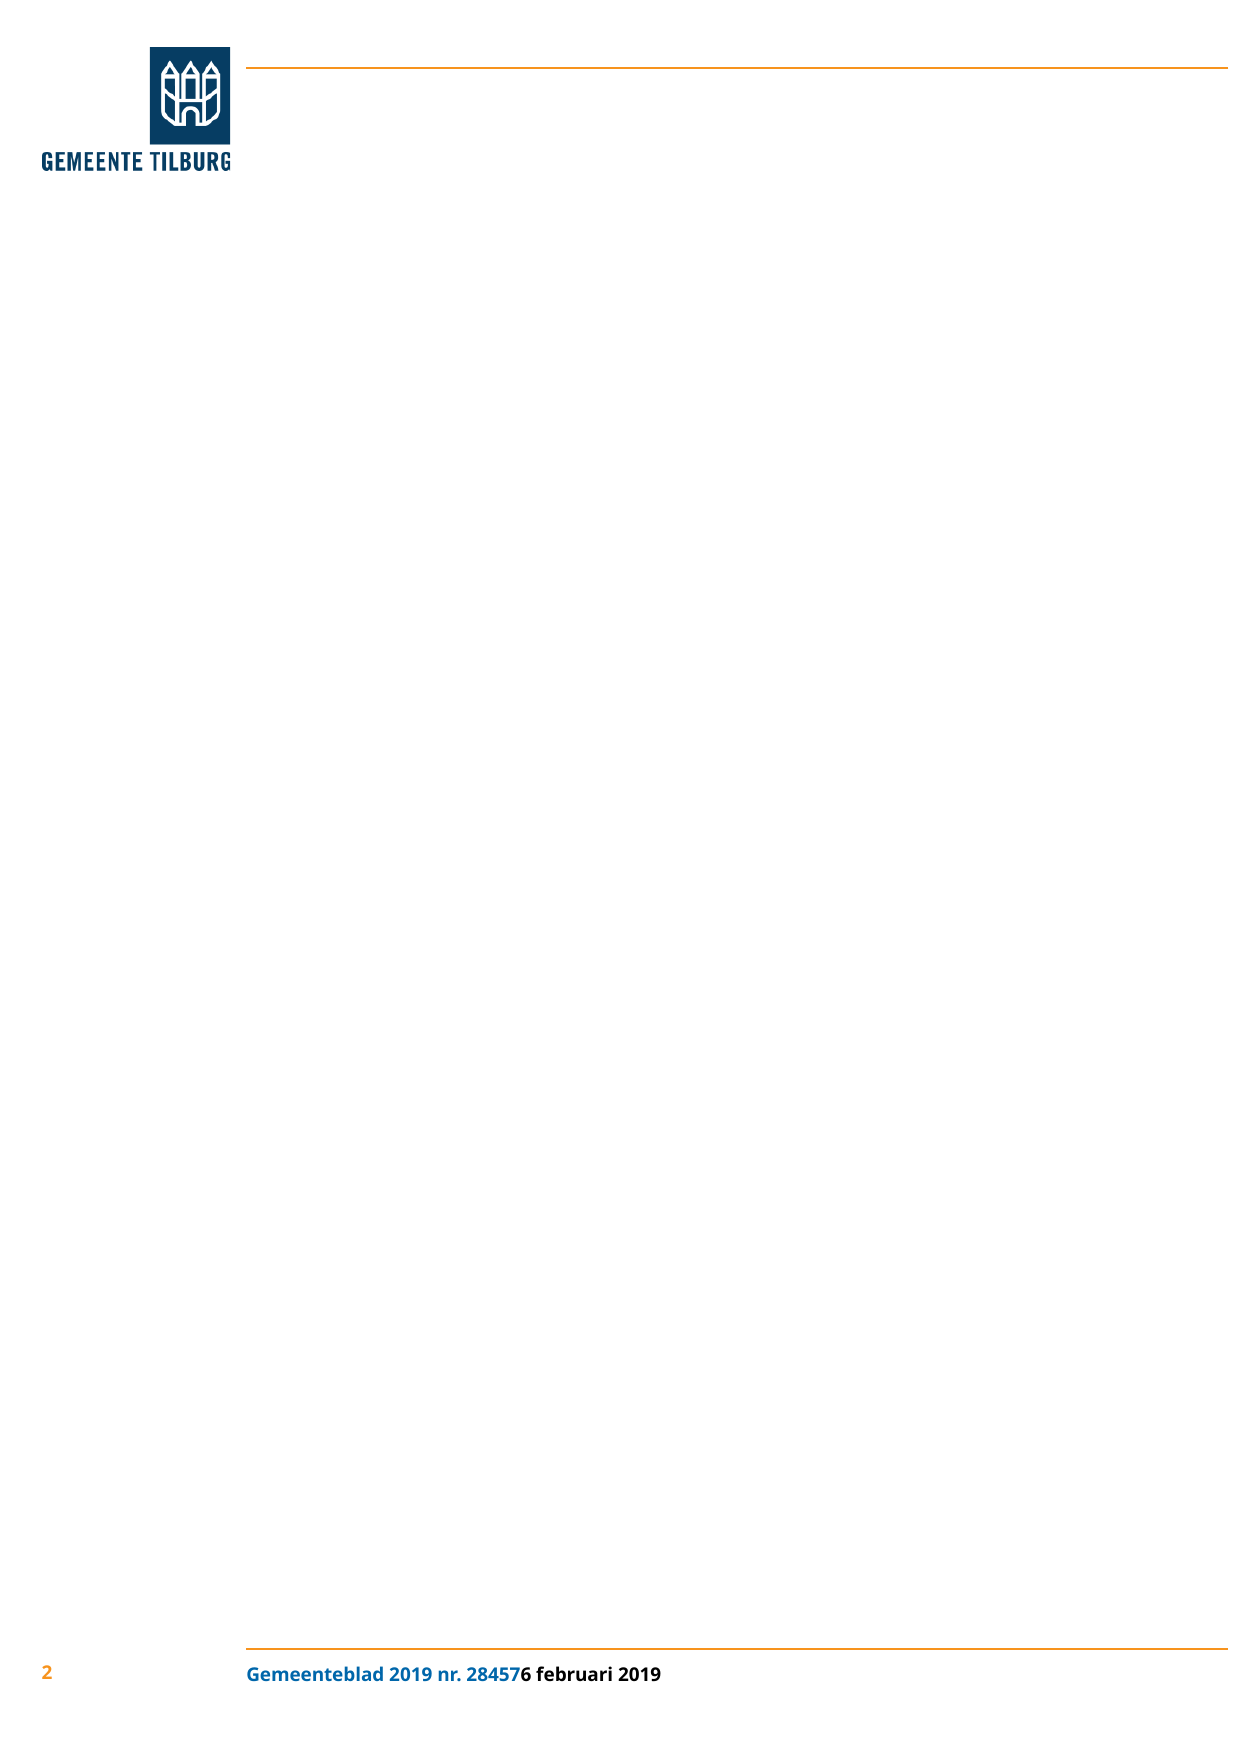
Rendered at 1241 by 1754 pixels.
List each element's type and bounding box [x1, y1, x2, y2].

picture [41, 47, 231, 172]
